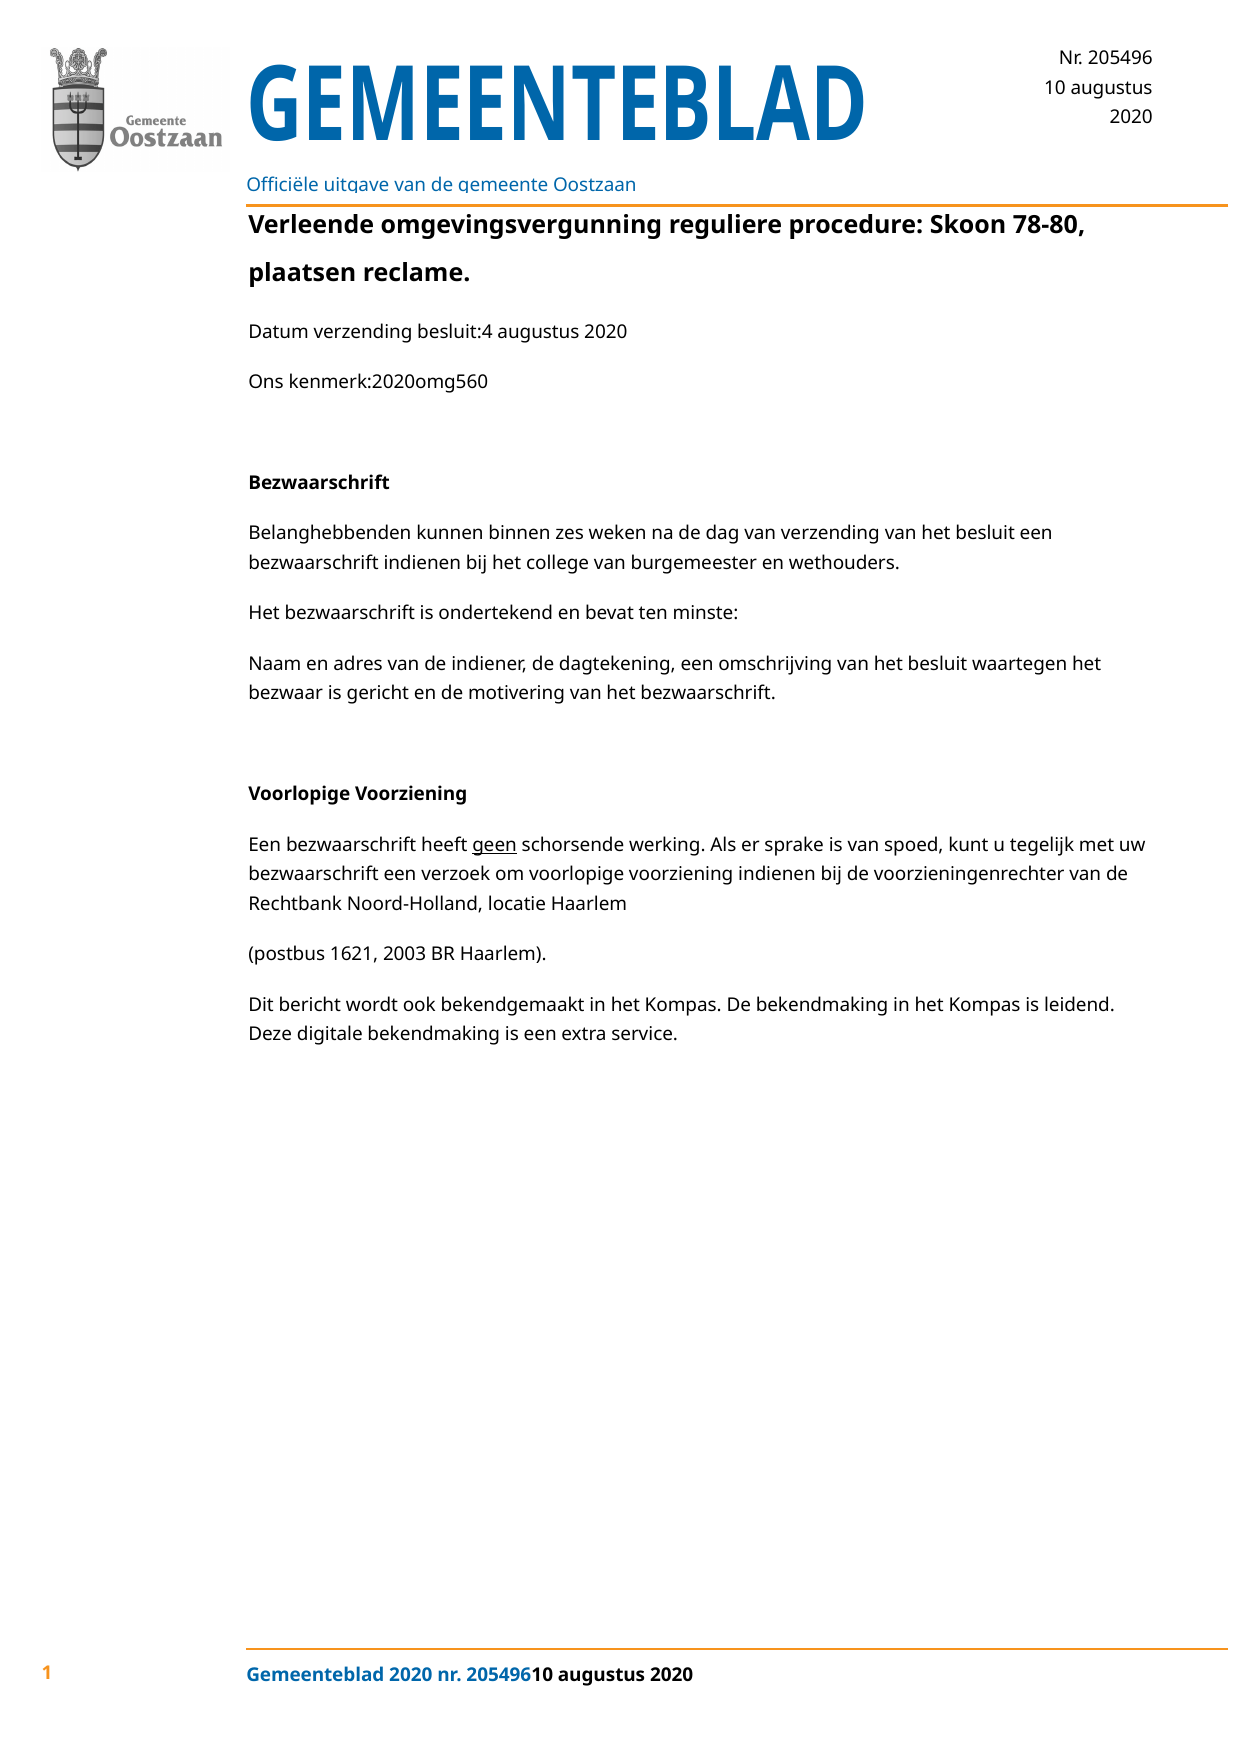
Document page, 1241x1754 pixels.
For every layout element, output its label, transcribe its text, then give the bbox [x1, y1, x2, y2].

text Een bezwaarschrift heeft geen schorsende werking. Als er sprake is van spoed, kunt u tegelijk met uw bezwaarschrift een verzoek om voorlopige voorziening indienen bij de voorzieningenrechter van de Rechtbank Noord-Holland, locatie Haarlem [248, 831, 1152, 916]
text Ons kenmerk:2020omg560 [248, 368, 1152, 394]
text Bezwaarschrift [248, 469, 1152, 495]
text Naam en adres van de indiener, de dagtekening, een omschrijving van het besluit waartegen het bezwaar is gericht en de motivering van het bezwaarschrift. [248, 650, 1152, 705]
text Datum verzending besluit:4 augustus 2020 [248, 318, 1152, 344]
text Verleende omgevingsvergunning reguliere procedure: Skoon 78-80, plaatsen reclame. [248, 207, 1152, 288]
text Voorlopige Voorziening [248, 780, 1152, 806]
text Het bezwaarschrift is ondertekend en bevat ten minste: [248, 599, 1152, 625]
text Belanghebbenden kunnen binnen zes weken na de dag van verzending van het besluit een bezwaarschrift indienen bij het college van burgemeester en wethouders. [248, 519, 1152, 575]
picture [41, 47, 231, 172]
text Dit bericht wordt ook bekendgemaakt in het Kompas. De bekendmaking in het Kompas is leidend. Deze digitale bekendmaking is een extra service. [248, 991, 1152, 1046]
text (postbus 1621, 2003 BR Haarlem). [248, 940, 1152, 966]
